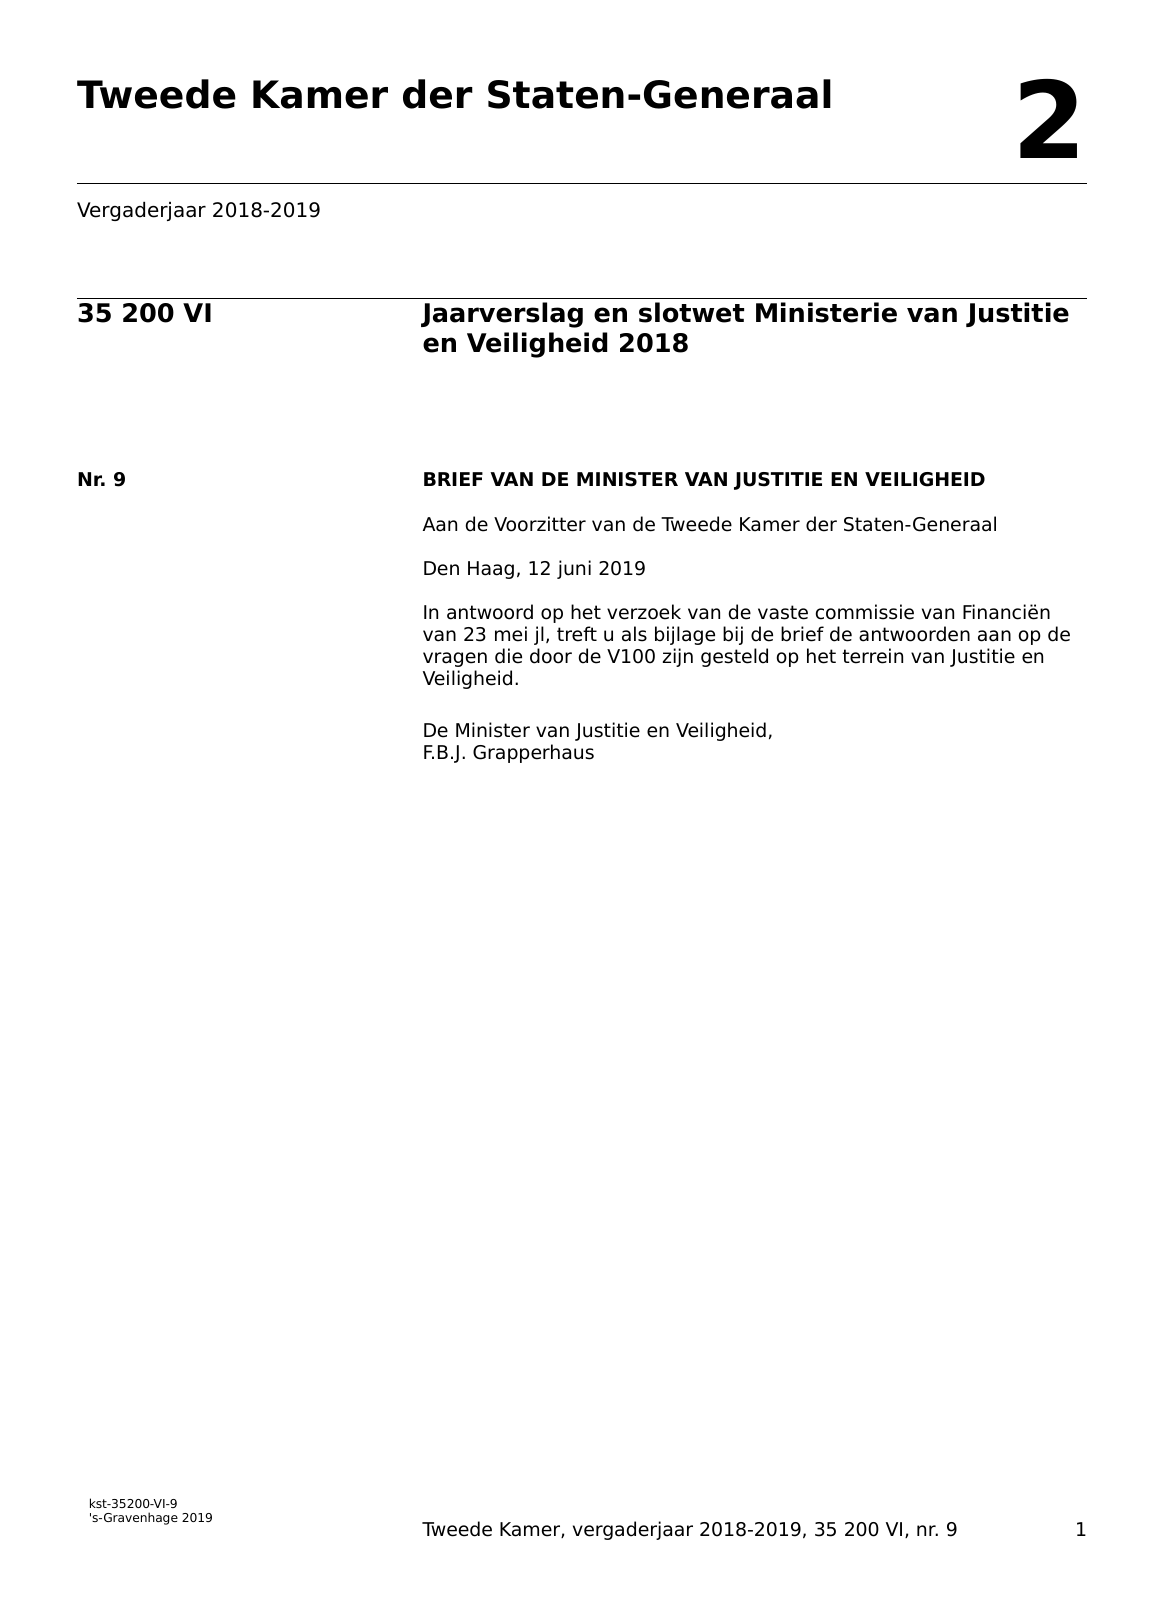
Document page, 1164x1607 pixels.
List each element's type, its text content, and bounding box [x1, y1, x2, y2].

table_header Tweede Kamer der Staten-Generaal [77, 59, 886, 183]
text In antwoord op het verzoek van de vaste commissie van Financiën van 23 mei jl, treft u als bijlage bij de brief de antwoorden aan op de vragen die door de V100 zijn gesteld op het terrein van Justitie en Veiligheid. [422, 602, 1087, 690]
subtitle Nr. 9 BRIEF VAN DE MINISTER VAN JUSTITIE EN VEILIGHEID [77, 469, 1087, 491]
text De Minister van Justitie en Veiligheid, F.B.J. Grapperhaus [422, 720, 1087, 764]
text Den Haag, 12 juni 2019 [422, 558, 1087, 580]
table_cell Vergaderjaar 2018-2019 [77, 184, 1087, 298]
text Aan de Voorzitter van de Tweede Kamer der Staten-Generaal [422, 513, 1087, 536]
subtitle 35 200 VI Jaarverslag en slotwet Ministerie van Justitie en Veiligheid 2018 [77, 299, 1087, 358]
table_header 2 [886, 59, 1087, 183]
text 's-Gravenhage 2019 [88, 1511, 323, 1525]
text kst-35200-VI-9 [88, 1497, 323, 1511]
